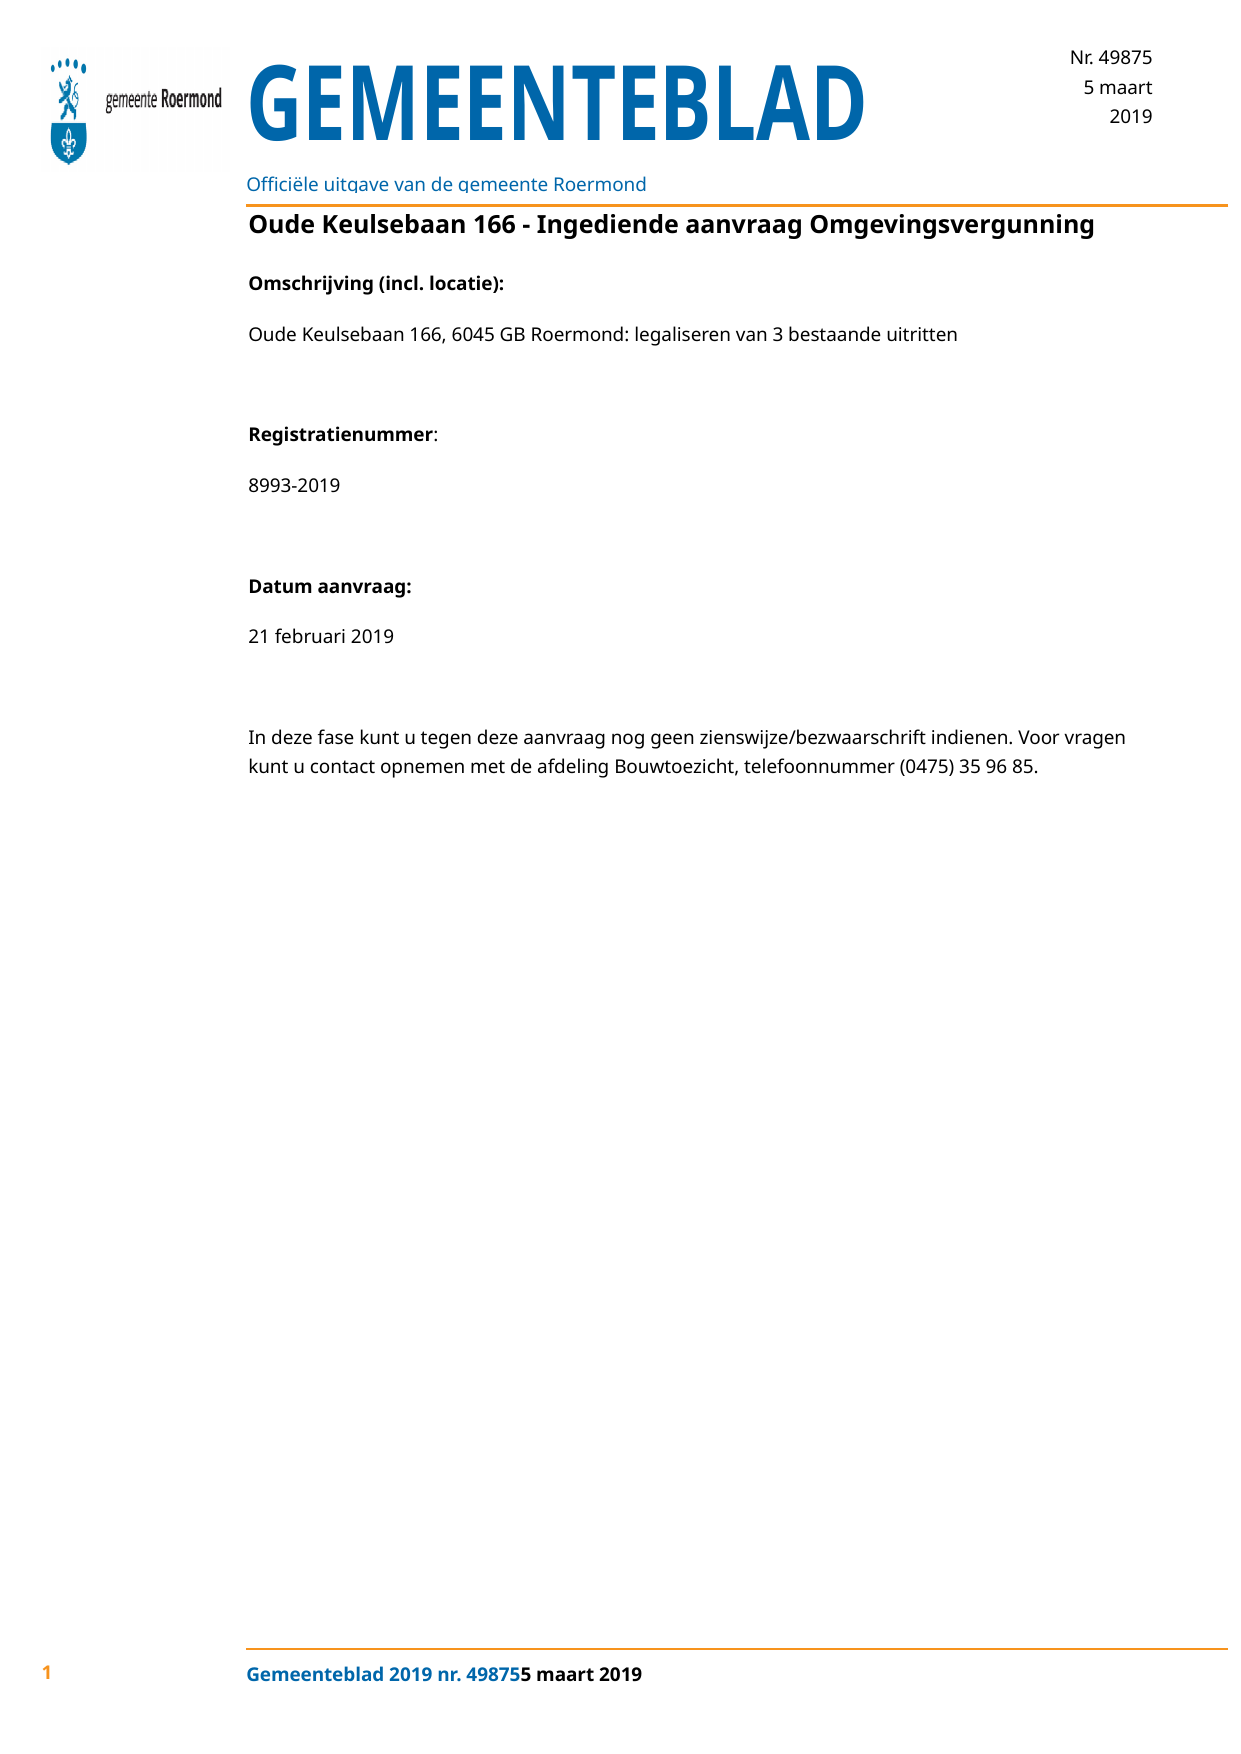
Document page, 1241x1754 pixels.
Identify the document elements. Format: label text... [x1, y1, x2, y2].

picture [41, 47, 231, 172]
text Oude Keulsebaan 166, 6045 GB Roermond: legaliseren van 3 bestaande uitritten [248, 321, 1152, 346]
text Datum aanvraag: [248, 573, 1152, 598]
text 21 februari 2019 [248, 623, 1152, 649]
text Oude Keulsebaan 166 - Ingediende aanvraag Omgevingsvergunning [248, 207, 1152, 241]
text 8993-2019 [248, 472, 1152, 498]
text Omschrijving (incl. locatie): [248, 270, 1152, 296]
text In deze fase kunt u tegen deze aanvraag nog geen zienswijze/bezwaarschrift indienen. Voor vragen kunt u contact opnemen met de afdeling Bouwtoezicht, telefoonnummer (0475) 35 96 85. [248, 724, 1152, 779]
text Registratienummer: [248, 422, 1152, 447]
